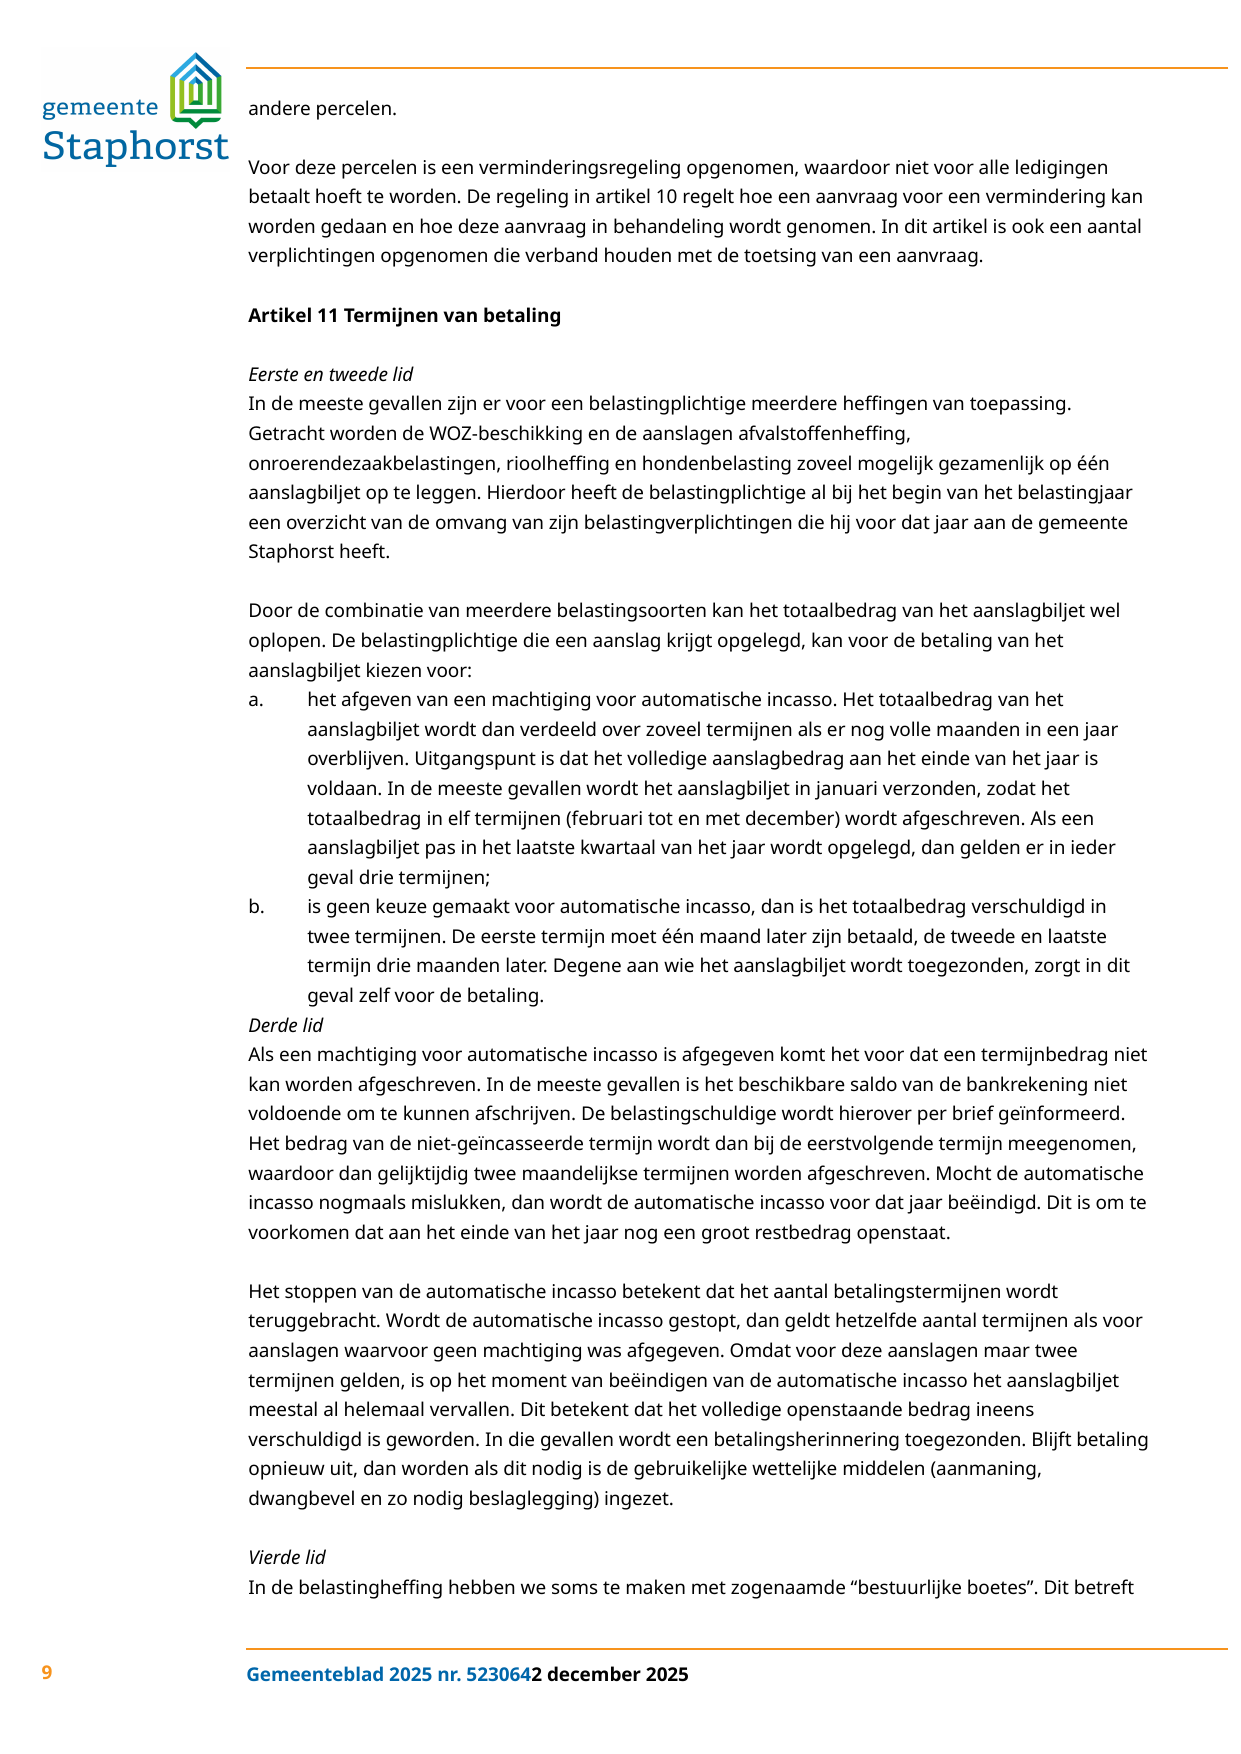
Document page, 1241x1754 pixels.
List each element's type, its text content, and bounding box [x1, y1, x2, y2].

text Voor deze percelen is een verminderingsregeling opgenomen, waardoor niet voor alle ledigingen betaalt hoeft te worden. De regeling in artikel 10 regelt hoe een aanvraag voor een vermindering kan worden gedaan en hoe deze aanvraag in behandeling wordt genomen. In dit artikel is ook een aantal verplichtingen opgenomen die verband houden met de toetsing van een aanvraag. [248, 154, 1152, 268]
list is geen keuze gemaakt voor automatische incasso, dan is het totaalbedrag verschuldigd in twee termijnen. De eerste termijn moet één maand later zijn betaald, de tweede en laatste termijn drie maanden later. Degene aan wie het aanslagbiljet wordt toegezonden, zorgt in dit geval zelf voor de betaling. [248, 893, 1152, 1008]
text Vierde lid [248, 1544, 1152, 1570]
text In de meeste gevallen zijn er voor een belastingplichtige meerdere heffingen van toepassing. Getracht worden de WOZ-beschikking en de aanslagen afvalstoffenheffing, onroerendezaakbelastingen, rioolheffing en hondenbelasting zoveel mogelijk gezamenlijk op één aanslagbiljet op te leggen. Hierdoor heeft de belastingplichtige al bij het begin van het belastingjaar een overzicht van de omvang van zijn belastingverplichtingen die hij voor dat jaar aan de gemeente Staphorst heeft. [248, 391, 1152, 564]
text Door de combinatie van meerdere belastingsoorten kan het totaalbedrag van het aanslagbiljet wel oplopen. De belastingplichtige die een aanslag krijgt opgelegd, kan voor de betaling van het aanslagbiljet kiezen voor: [248, 598, 1152, 683]
list het afgeven van een machtiging voor automatische incasso. Het totaalbedrag van het aanslagbiljet wordt dan verdeeld over zoveel termijnen als er nog volle maanden in een jaar overblijven. Uitgangspunt is dat het volledige aanslagbedrag aan het einde van het jaar is voldaan. In de meeste gevallen wordt het aanslagbiljet in januari verzonden, zodat het totaalbedrag in elf termijnen (februari tot en met december) wordt afgeschreven. Als een aanslagbiljet pas in het laatste kwartaal van het jaar wordt opgelegd, dan gelden er in ieder geval drie termijnen; [248, 686, 1152, 890]
text Derde lid [248, 1012, 1152, 1038]
text andere percelen. [248, 95, 1152, 121]
text Eerste en tweede lid [248, 361, 1152, 387]
text In de belastingheffing hebben we soms te maken met zogenaamde “bestuurlijke boetes”. Dit betreft [248, 1574, 1152, 1600]
text Als een machtiging voor automatische incasso is afgegeven komt het voor dat een termijnbedrag niet kan worden afgeschreven. In de meeste gevallen is het beschikbare saldo van de bankrekening niet voldoende om te kunnen afschrijven. De belastingschuldige wordt hierover per brief geïnformeerd. Het bedrag van de niet-geïncasseerde termijn wordt dan bij de eerstvolgende termijn meegenomen, waardoor dan gelijktijdig twee maandelijkse termijnen worden afgeschreven. Mocht de automatische incasso nogmaals mislukken, dan wordt de automatische incasso voor dat jaar beëindigd. Dit is om te voorkomen dat aan het einde van het jaar nog een groot restbedrag openstaat. [248, 1041, 1152, 1245]
text Artikel 11 Termijnen van betaling [248, 302, 1152, 328]
picture [41, 47, 231, 172]
text Het stoppen van de automatische incasso betekent dat het aantal betalingstermijnen wordt teruggebracht. Wordt de automatische incasso gestopt, dan geldt hetzelfde aantal termijnen als voor aanslagen waarvoor geen machtiging was afgegeven. Omdat voor deze aanslagen maar twee termijnen gelden, is op het moment van beëindigen van de automatische incasso het aanslagbiljet meestal al helemaal vervallen. Dit betekent dat het volledige openstaande bedrag ineens verschuldigd is geworden. In die gevallen wordt een betalingsherinnering toegezonden. Blijft betaling opnieuw uit, dan worden als dit nodig is de gebruikelijke wettelijke middelen (aanmaning, dwangbevel en zo nodig beslaglegging) ingezet. [248, 1278, 1152, 1511]
